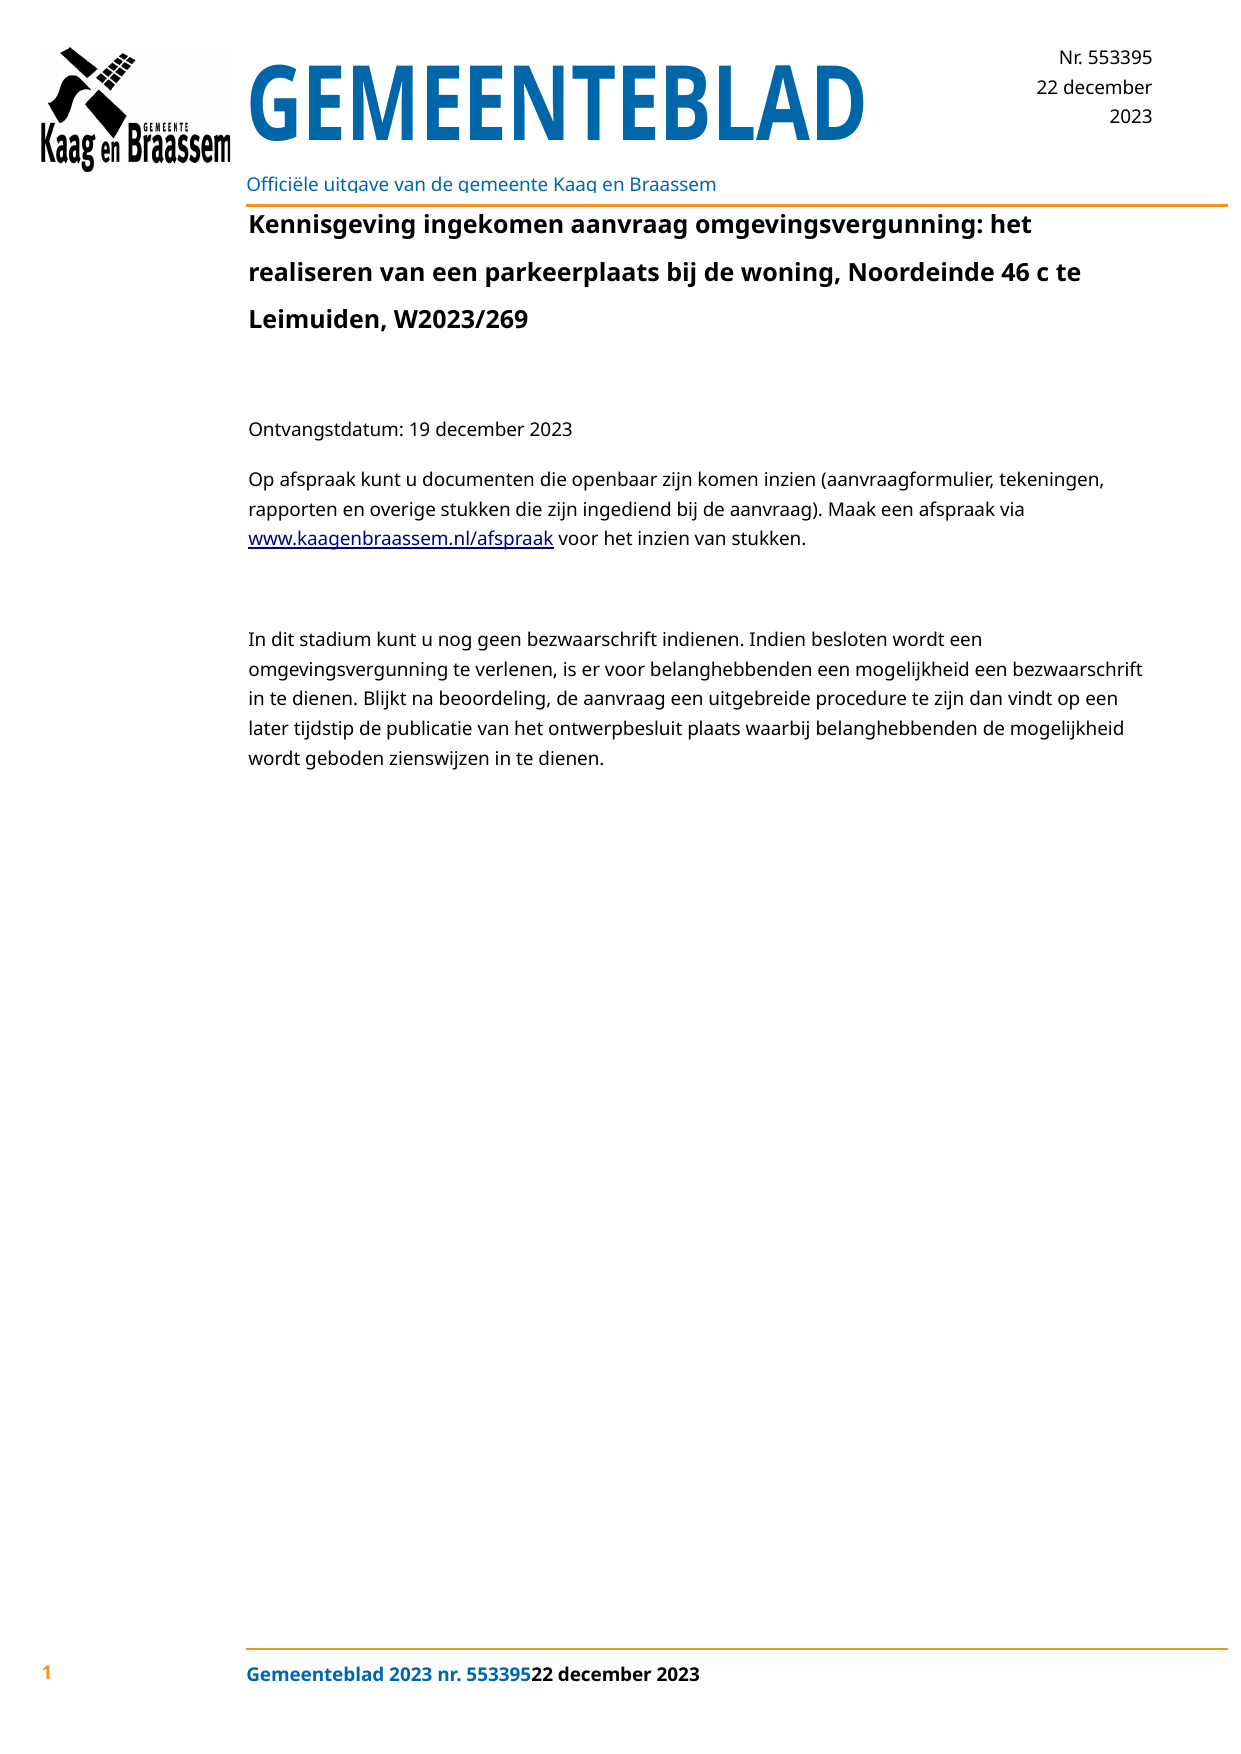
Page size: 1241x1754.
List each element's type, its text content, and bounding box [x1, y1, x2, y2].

text Op afspraak kunt u documenten die openbaar zijn komen inzien (aanvraagformulier, tekeningen, rapporten en overige stukken die zijn ingediend bij de aanvraag). Maak een afspraak via www.kaagenbraassem.nl/afspraak voor het inzien van stukken. [248, 466, 1152, 551]
picture [41, 47, 231, 172]
text Ontvangstdatum: 19 december 2023 [248, 416, 1152, 442]
text In dit stadium kunt u nog geen bezwaarschrift indienen. Indien besloten wordt een omgevingsvergunning te verlenen, is er voor belanghebbenden een mogelijkheid een bezwaarschrift in te dienen. Blijkt na beoordeling, de aanvraag een uitgebreide procedure te zijn dan vindt op een later tijdstip de publicatie van het ontwerpbesluit plaats waarbij belanghebbenden de mogelijkheid wordt geboden zienswijzen in te dienen. [248, 626, 1152, 770]
text Kennisgeving ingekomen aanvraag omgevingsvergunning: het realiseren van een parkeerplaats bij de woning, Noordeinde 46 c te Leimuiden, W2023/269 [248, 207, 1152, 336]
